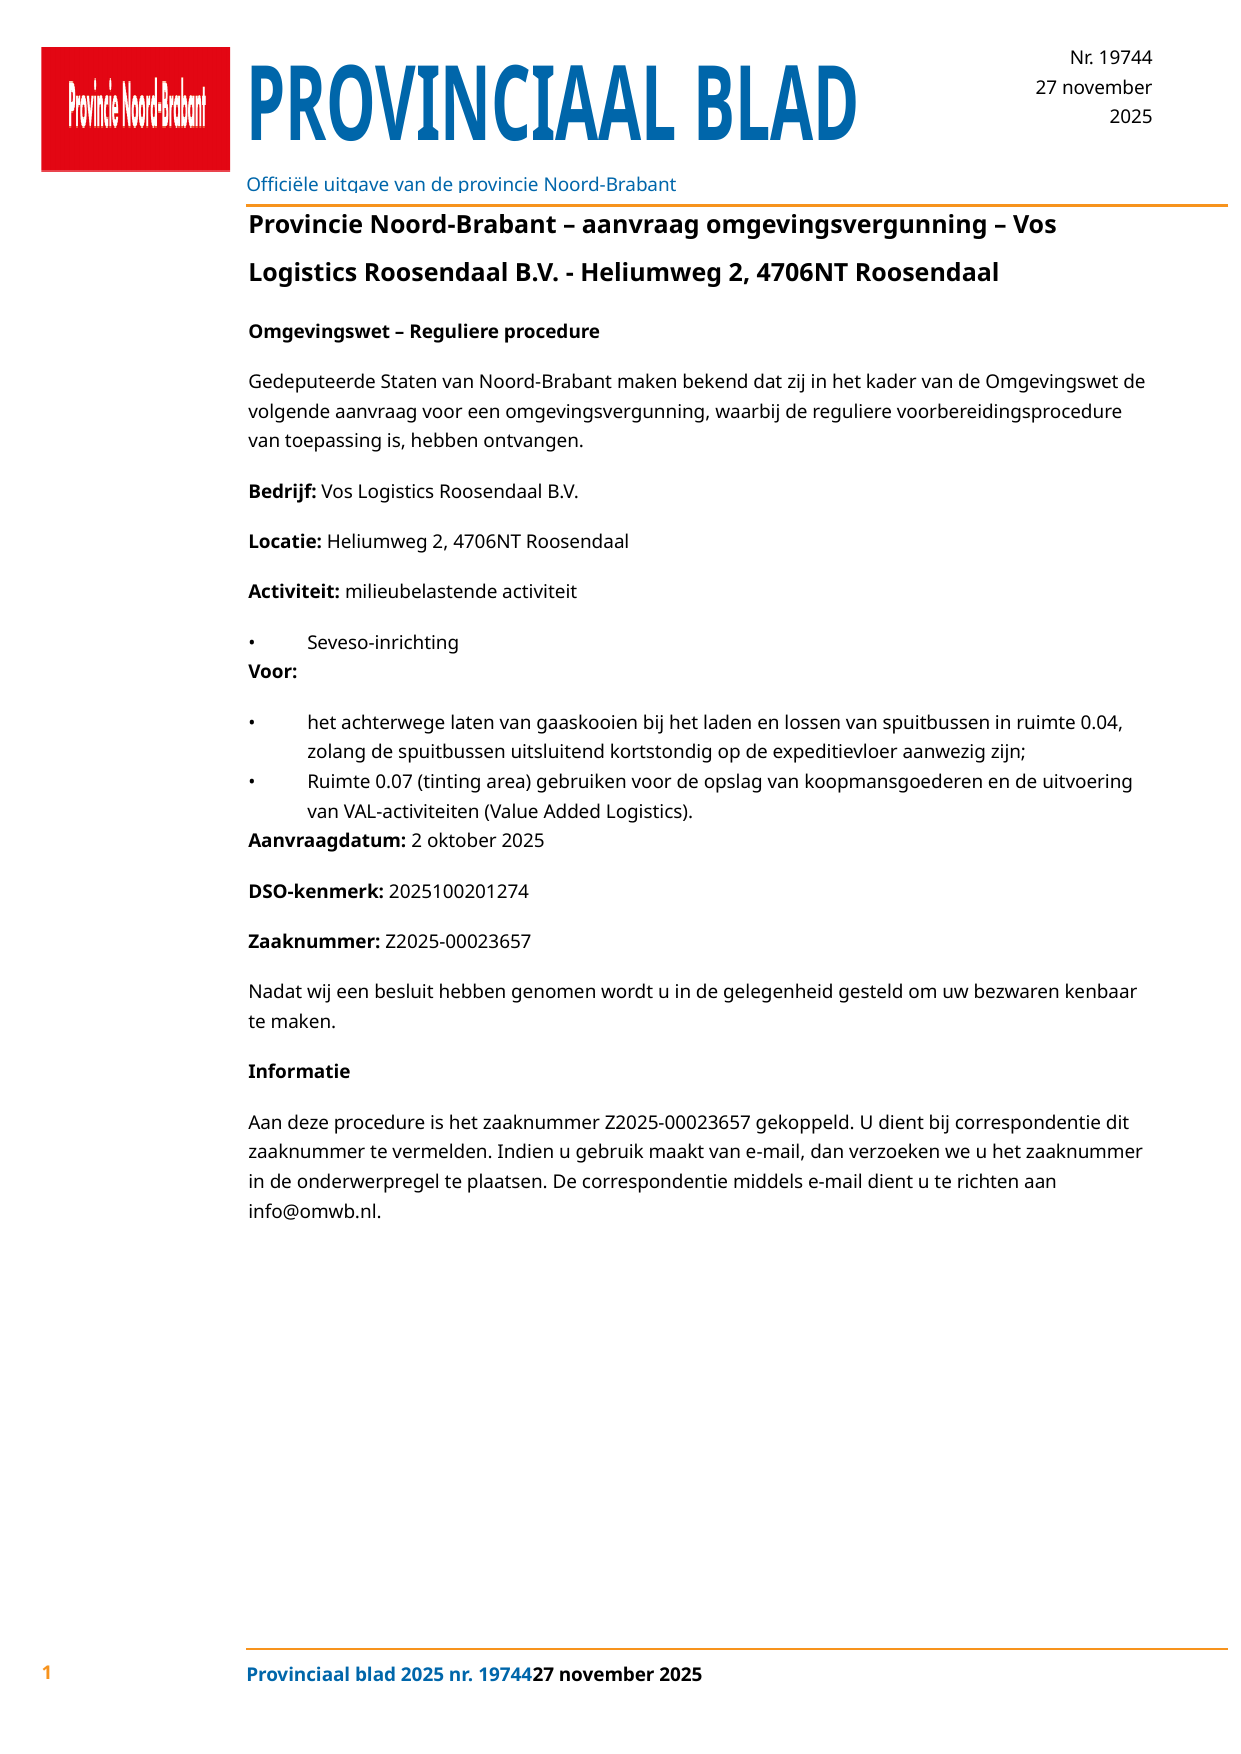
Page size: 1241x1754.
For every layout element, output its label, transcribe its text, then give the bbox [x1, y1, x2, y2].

text Nadat wij een besluit hebben genomen wordt u in de gelegenheid gesteld om uw bezwaren kenbaar te maken. [248, 979, 1152, 1034]
text Bedrijf: Vos Logistics Roosendaal B.V. [248, 478, 1152, 504]
text DSO-kenmerk: 2025100201274 [248, 878, 1152, 904]
list het achterwege laten van gaaskooien bij het laden en lossen van spuitbussen in ruimte 0.04, zolang de spuitbussen uitsluitend kortstondig op de expeditievloer aanwezig zijn; [248, 709, 1152, 764]
text Informatie [248, 1059, 1152, 1084]
text Omgevingswet – Reguliere procedure [248, 318, 1152, 344]
text Zaaknummer: Z2025-00023657 [248, 928, 1152, 954]
text Gedeputeerde Staten van Noord-Brabant maken bekend dat zij in het kader van de Omgevingswet de volgende aanvraag voor een omgevingsvergunning, waarbij de reguliere voorbereidingsprocedure van toepassing is, hebben ontvangen. [248, 368, 1152, 453]
text Aanvraagdatum: 2 oktober 2025 [248, 827, 1152, 853]
picture [41, 47, 231, 172]
text Activiteit: milieubelastende activiteit [248, 579, 1152, 604]
list Ruimte 0.07 (tinting area) gebruiken voor de opslag van koopmansgoederen en de uitvoering van VAL-activiteiten (Value Added Logistics). [248, 768, 1152, 824]
text Locatie: Heliumweg 2, 4706NT Roosendaal [248, 528, 1152, 554]
text Aan deze procedure is het zaaknummer Z2025-00023657 gekoppeld. U dient bij correspondentie dit zaaknummer te vermelden. Indien u gebruik maakt van e-mail, dan verzoeken we u het zaaknummer in de onderwerpregel te plaatsen. De correspondentie middels e-mail dient u te richten aan info@omwb.nl. [248, 1109, 1152, 1224]
text Voor: [248, 659, 1152, 684]
text Provincie Noord-Brabant – aanvraag omgevingsvergunning – Vos Logistics Roosendaal B.V. - Heliumweg 2, 4706NT Roosendaal [248, 207, 1152, 288]
list Seveso-inrichting [248, 629, 1152, 655]
